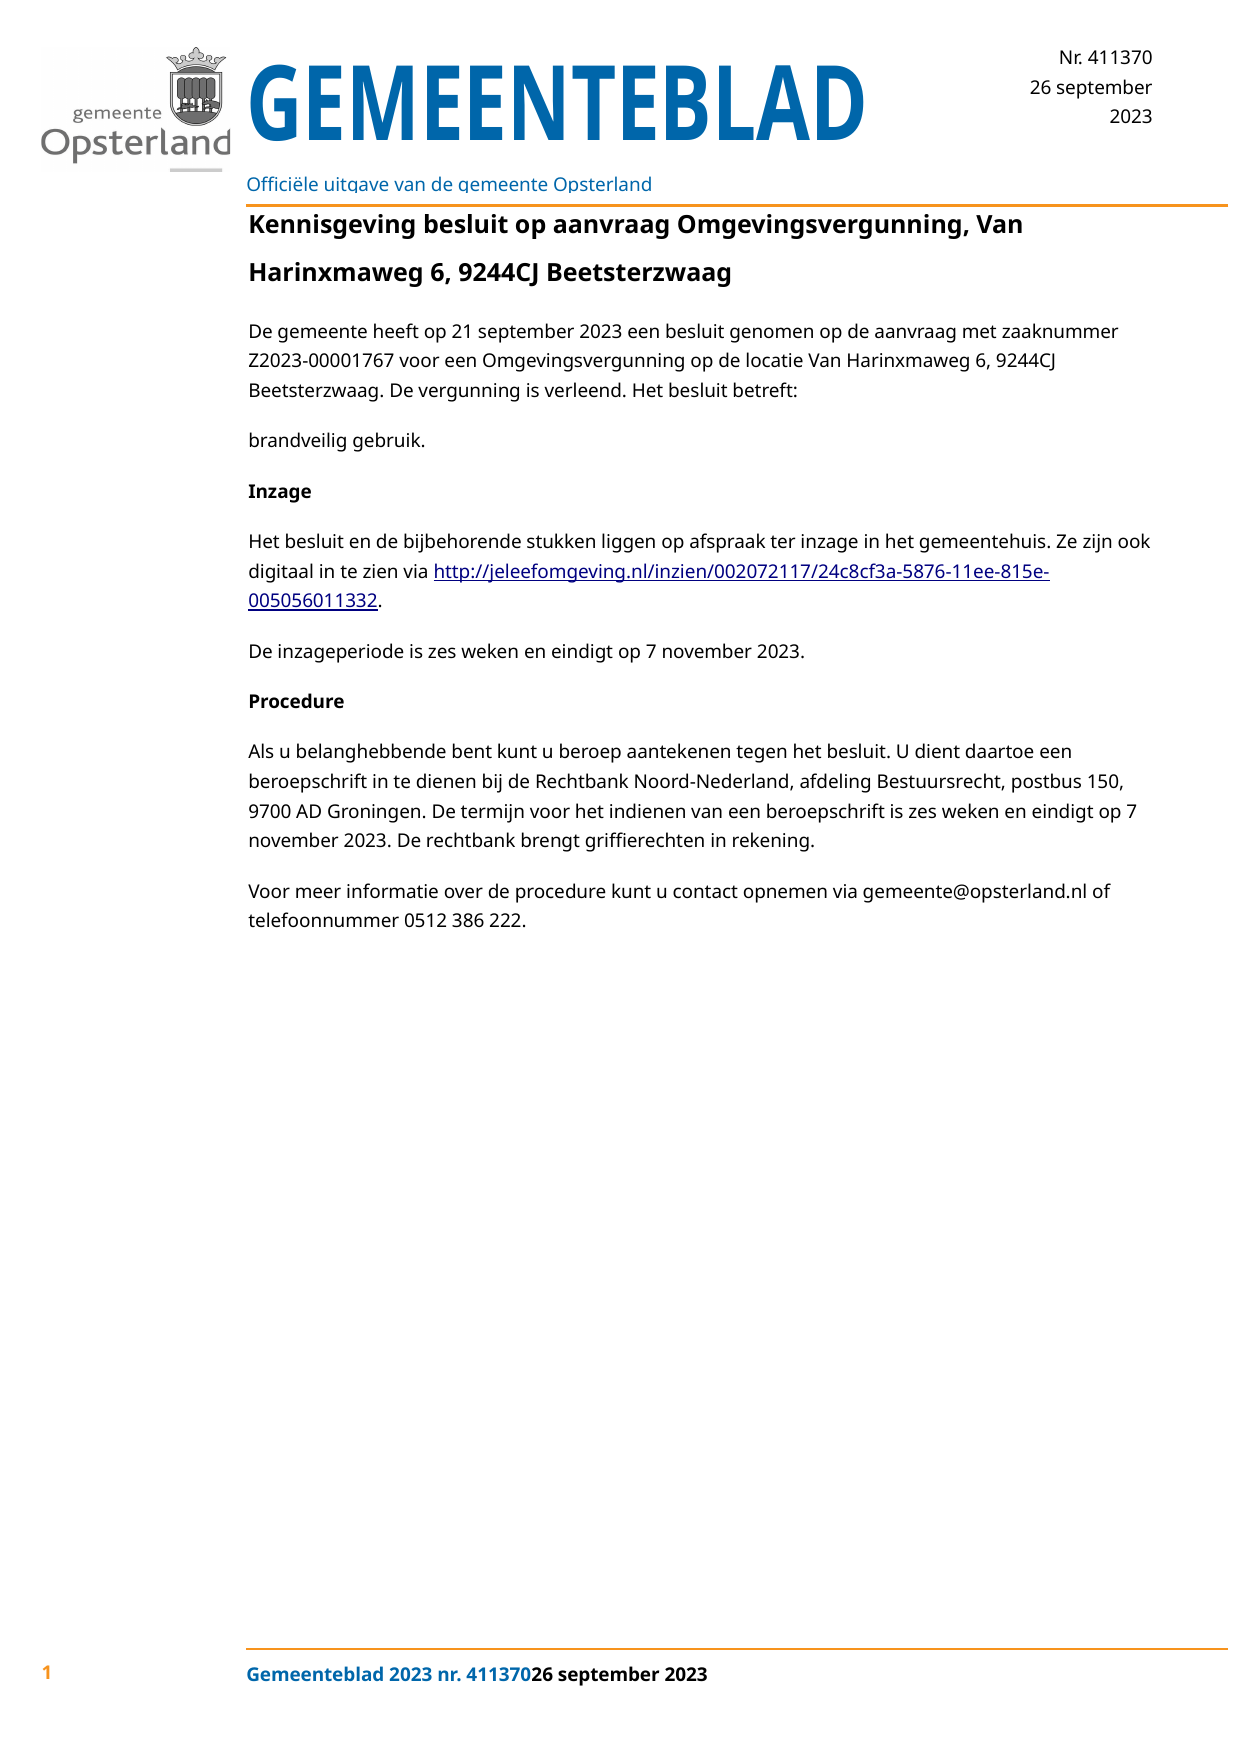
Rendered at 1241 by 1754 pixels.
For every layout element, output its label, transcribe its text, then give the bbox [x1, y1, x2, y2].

text Kennisgeving besluit op aanvraag Omgevingsvergunning, Van Harinxmaweg 6, 9244CJ Beetsterzwaag [248, 207, 1152, 288]
text brandveilig gebruik. [248, 427, 1152, 453]
text Als u belanghebbende bent kunt u beroep aantekenen tegen het besluit. U dient daartoe een beroepschrift in te dienen bij de Rechtbank Noord-Nederland, afdeling Bestuursrecht, postbus 150, 9700 AD Groningen. De termijn voor het indienen van een beroepschrift is zes weken en eindigt op 7 november 2023. De rechtbank brengt griffierechten in rekening. [248, 739, 1152, 853]
picture [41, 47, 231, 172]
text Voor meer informatie over de procedure kunt u contact opnemen via gemeente@opsterland.nl of telefoonnummer 0512 386 222. [248, 878, 1152, 933]
text Inzage [248, 478, 1152, 504]
text Procedure [248, 688, 1152, 714]
text De gemeente heeft op 21 september 2023 een besluit genomen op de aanvraag met zaaknummer Z2023-00001767 voor een Omgevingsvergunning op de locatie Van Harinxmaweg 6, 9244CJ Beetsterzwaag. De vergunning is verleend. Het besluit betreft: [248, 318, 1152, 403]
text Het besluit en de bijbehorende stukken liggen op afspraak ter inzage in het gemeentehuis. Ze zijn ook digitaal in te zien via http://jeleefomgeving.nl/inzien/002072117/24c8cf3a-5876-11ee-815e-005056011332. [248, 528, 1152, 613]
text De inzageperiode is zes weken en eindigt op 7 november 2023. [248, 638, 1152, 664]
